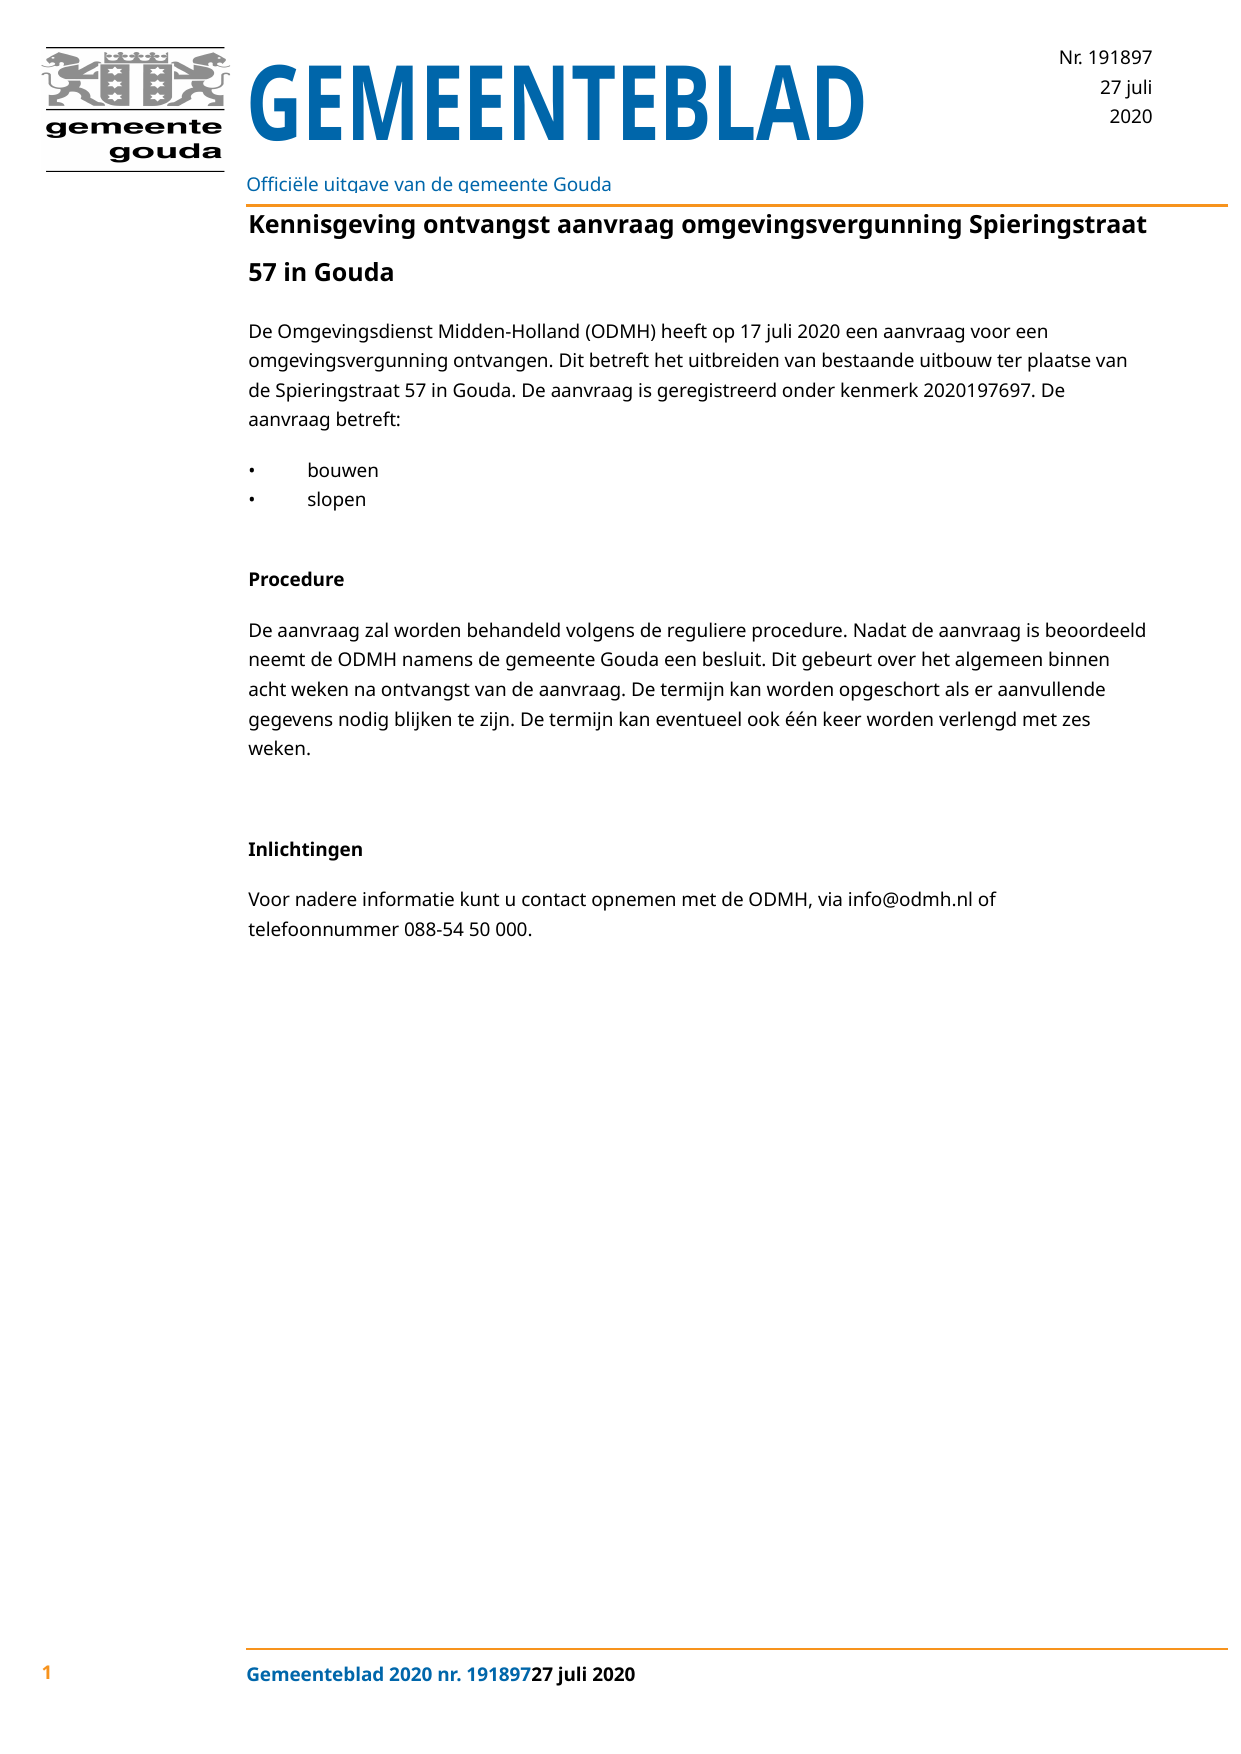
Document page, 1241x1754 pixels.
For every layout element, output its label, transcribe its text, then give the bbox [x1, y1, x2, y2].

text De aanvraag zal worden behandeld volgens de reguliere procedure. Nadat de aanvraag is beoordeeld neemt de ODMH namens de gemeente Gouda een besluit. Dit gebeurt over het algemeen binnen acht weken na ontvangst van de aanvraag. De termijn kan worden opgeschort als er aanvullende gegevens nodig blijken te zijn. De termijn kan eventueel ook één keer worden verlengd met zes weken. [248, 617, 1152, 761]
list bouwen [248, 457, 1152, 483]
text Inlichtingen [248, 836, 1152, 862]
text Procedure [248, 567, 1152, 592]
text Voor nadere informatie kunt u contact opnemen met de ODMH, via info@odmh.nl of telefoonnummer 088-54 50 000. [248, 887, 1152, 942]
text De Omgevingsdienst Midden-Holland (ODMH) heeft op 17 juli 2020 een aanvraag voor een omgevingsvergunning ontvangen. Dit betreft het uitbreiden van bestaande uitbouw ter plaatse van de Spieringstraat 57 in Gouda. De aanvraag is geregistreerd onder kenmerk 2020197697. De aanvraag betreft: [248, 318, 1152, 432]
list slopen [248, 487, 1152, 512]
picture [41, 47, 231, 172]
text Kennisgeving ontvangst aanvraag omgevingsvergunning Spieringstraat 57 in Gouda [248, 207, 1152, 288]
